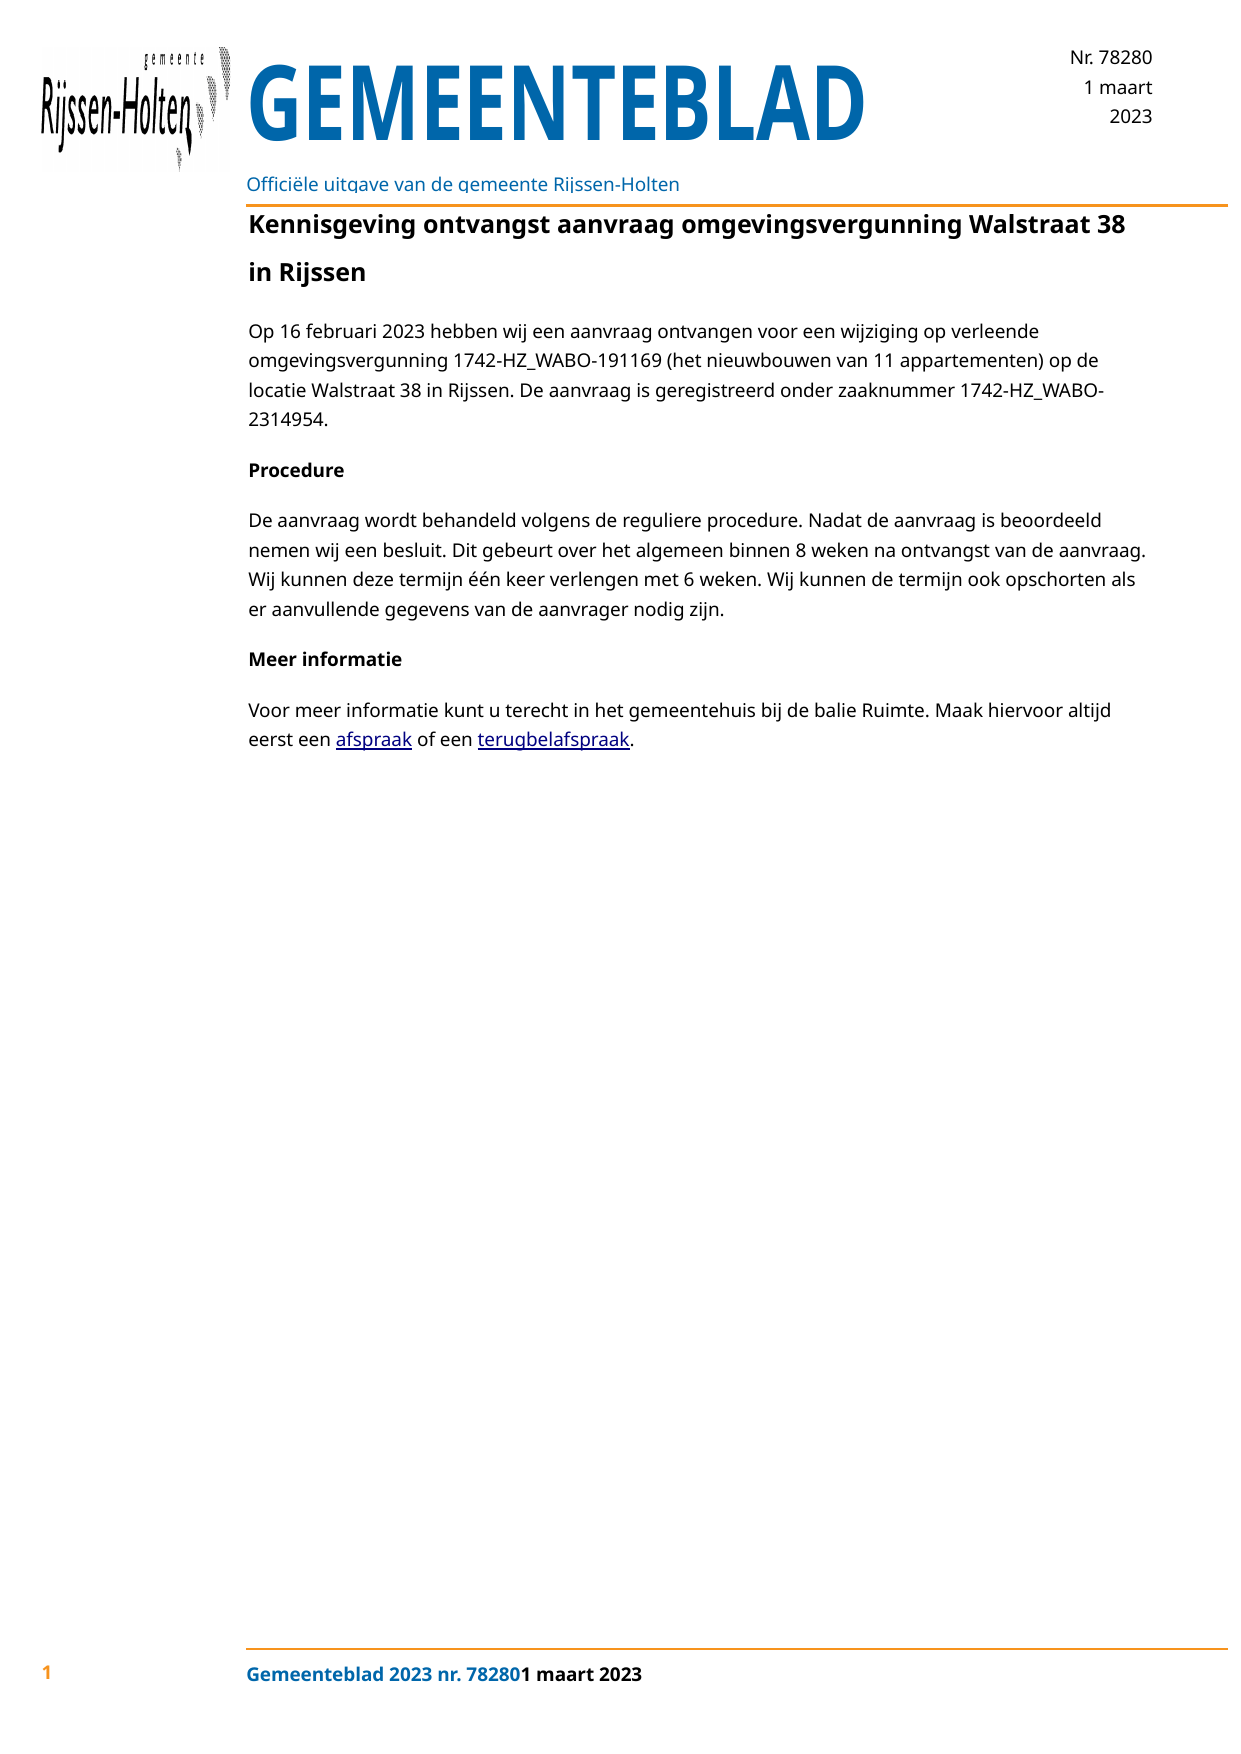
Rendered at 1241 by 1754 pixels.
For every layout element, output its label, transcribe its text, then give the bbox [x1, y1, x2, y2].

text De aanvraag wordt behandeld volgens de reguliere procedure. Nadat de aanvraag is beoordeeld nemen wij een besluit. Dit gebeurt over het algemeen binnen 8 weken na ontvangst van de aanvraag. Wij kunnen deze termijn één keer verlengen met 6 weken. Wij kunnen de termijn ook opschorten als er aanvullende gegevens van de aanvrager nodig zijn. [248, 507, 1152, 622]
text Op 16 februari 2023 hebben wij een aanvraag ontvangen voor een wijziging op verleende omgevingsvergunning 1742-HZ_WABO-191169 (het nieuwbouwen van 11 appartementen) op de locatie Walstraat 38 in Rijssen. De aanvraag is geregistreerd onder zaaknummer 1742-HZ_WABO-2314954. [248, 318, 1152, 432]
text Meer informatie [248, 647, 1152, 672]
text Kennisgeving ontvangst aanvraag omgevingsvergunning Walstraat 38 in Rijssen [248, 207, 1152, 288]
text Procedure [248, 457, 1152, 483]
text Voor meer informatie kunt u terecht in het gemeentehuis bij de balie Ruimte. Maak hiervoor altijd eerst een afspraak of een terugbelafspraak. [248, 697, 1152, 752]
picture [41, 47, 231, 172]
